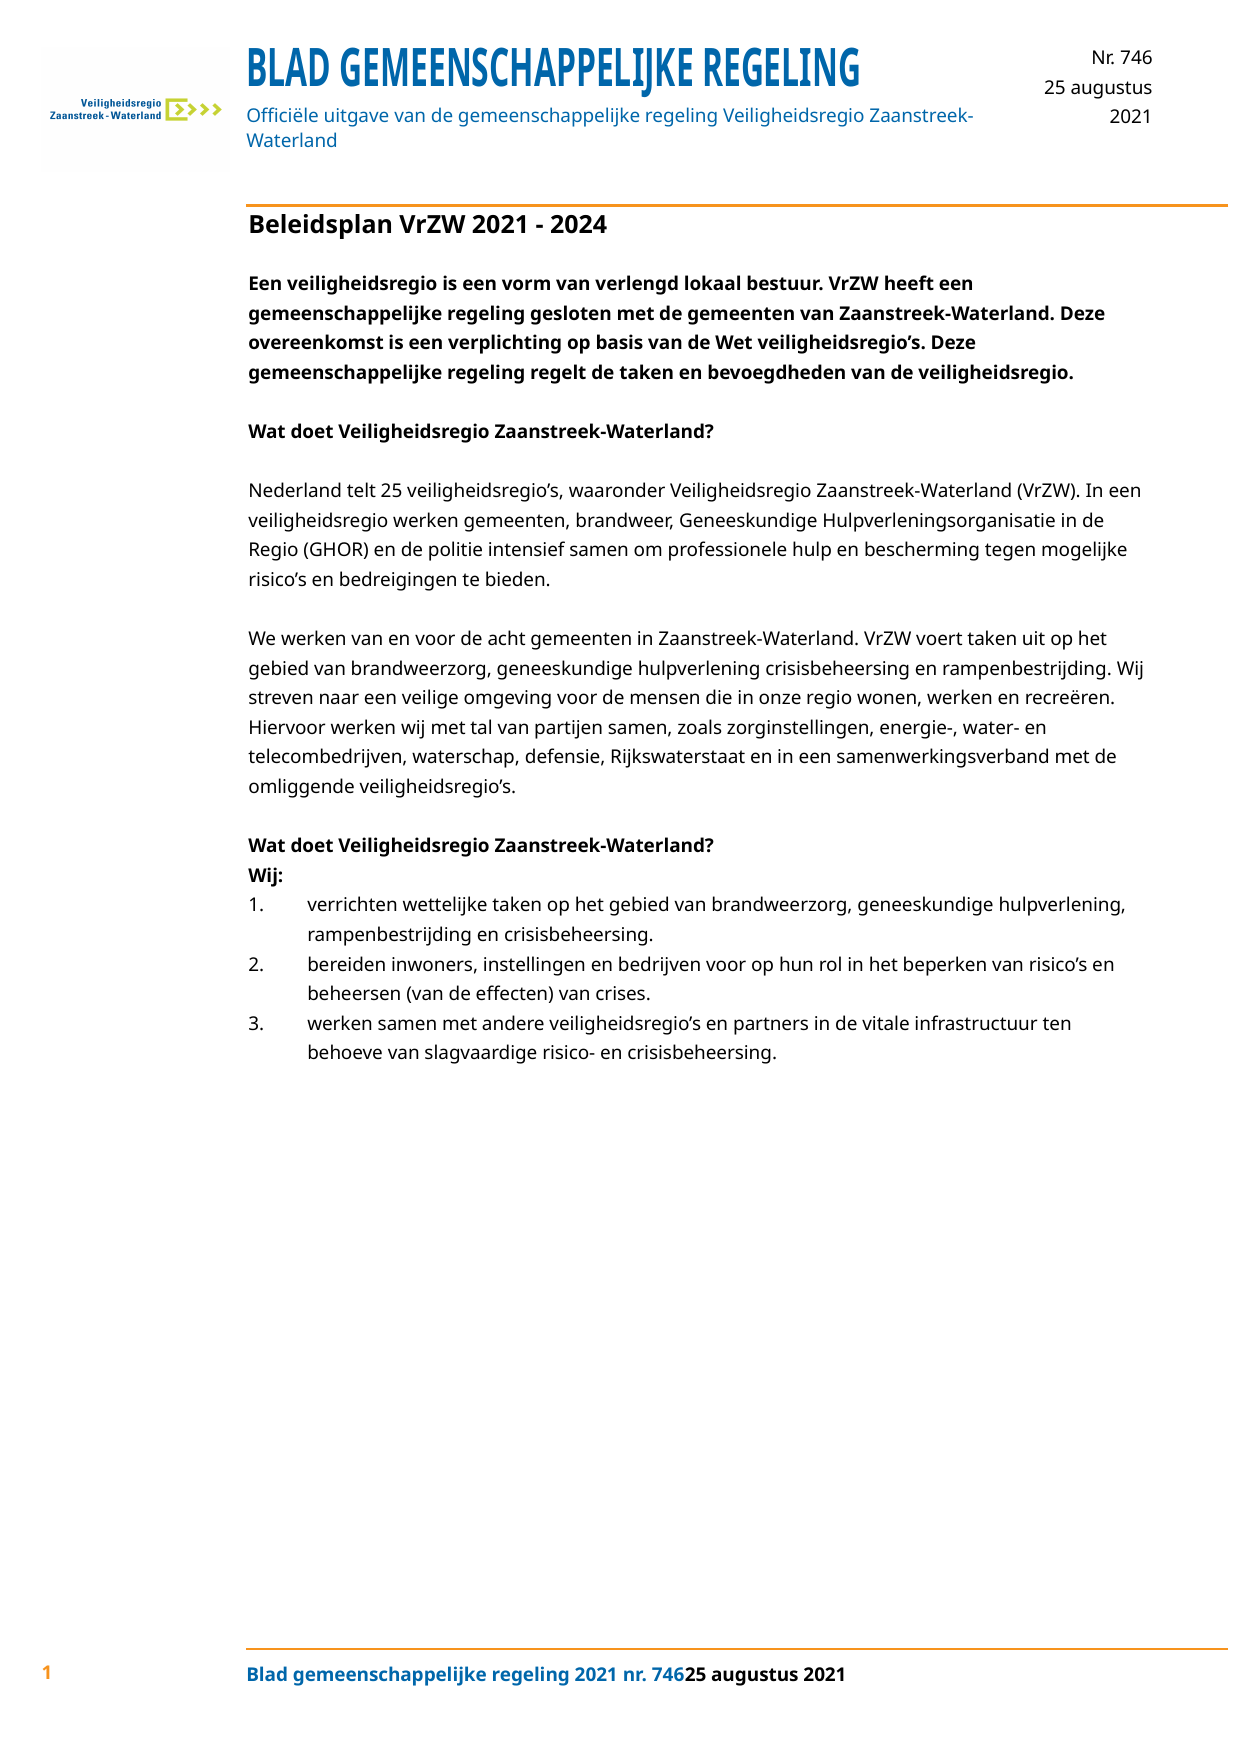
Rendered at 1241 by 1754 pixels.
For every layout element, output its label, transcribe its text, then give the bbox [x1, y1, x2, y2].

text Wat doet Veiligheidsregio Zaanstreek-Waterland? [248, 832, 1152, 858]
text Wat doet Veiligheidsregio Zaanstreek-Waterland? [248, 418, 1152, 444]
list bereiden inwoners, instellingen en bedrijven voor op hun rol in het beperken van risico’s en beheersen (van de effecten) van crises. [248, 951, 1152, 1006]
picture [41, 47, 231, 172]
list verrichten wettelijke taken op het gebied van brandweerzorg, geneeskundige hulpverlening, rampenbestrijding en crisisbeheersing. [248, 892, 1152, 947]
text Beleidsplan VrZW 2021 - 2024 [248, 207, 1152, 241]
text Een veiligheidsregio is een vorm van verlengd lokaal bestuur. VrZW heeft een gemeenschappelijke regeling gesloten met de gemeenten van Zaanstreek-Waterland. Deze overeenkomst is een verplichting op basis van de Wet veiligheidsregio’s. Deze gemeenschappelijke regeling regelt de taken en bevoegdheden van de veiligheidsregio. [248, 270, 1152, 385]
text We werken van en voor de acht gemeenten in Zaanstreek-Waterland. VrZW voert taken uit op het gebied van brandweerzorg, geneeskundige hulpverlening crisisbeheersing en rampenbestrijding. Wij streven naar een veilige omgeving voor de mensen die in onze regio wonen, werken en recreëren. Hiervoor werken wij met tal van partijen samen, zoals zorginstellingen, energie-, water- en telecombedrijven, waterschap, defensie, Rijkswaterstaat en in een samenwerkingsverband met de omliggende veiligheidsregio’s. [248, 625, 1152, 799]
text Nederland telt 25 veiligheidsregio’s, waaronder Veiligheidsregio Zaanstreek-Waterland (VrZW). In een veiligheidsregio werken gemeenten, brandweer, Geneeskundige Hulpverleningsorganisatie in de Regio (GHOR) en de politie intensief samen om professionele hulp en bescherming tegen mogelijke risico’s en bedreigingen te bieden. [248, 477, 1152, 592]
text Wij: [248, 862, 1152, 888]
list werken samen met andere veiligheidsregio’s en partners in de vitale infrastructuur ten behoeve van slagvaardige risico- en crisisbeheersing. [248, 1010, 1152, 1065]
